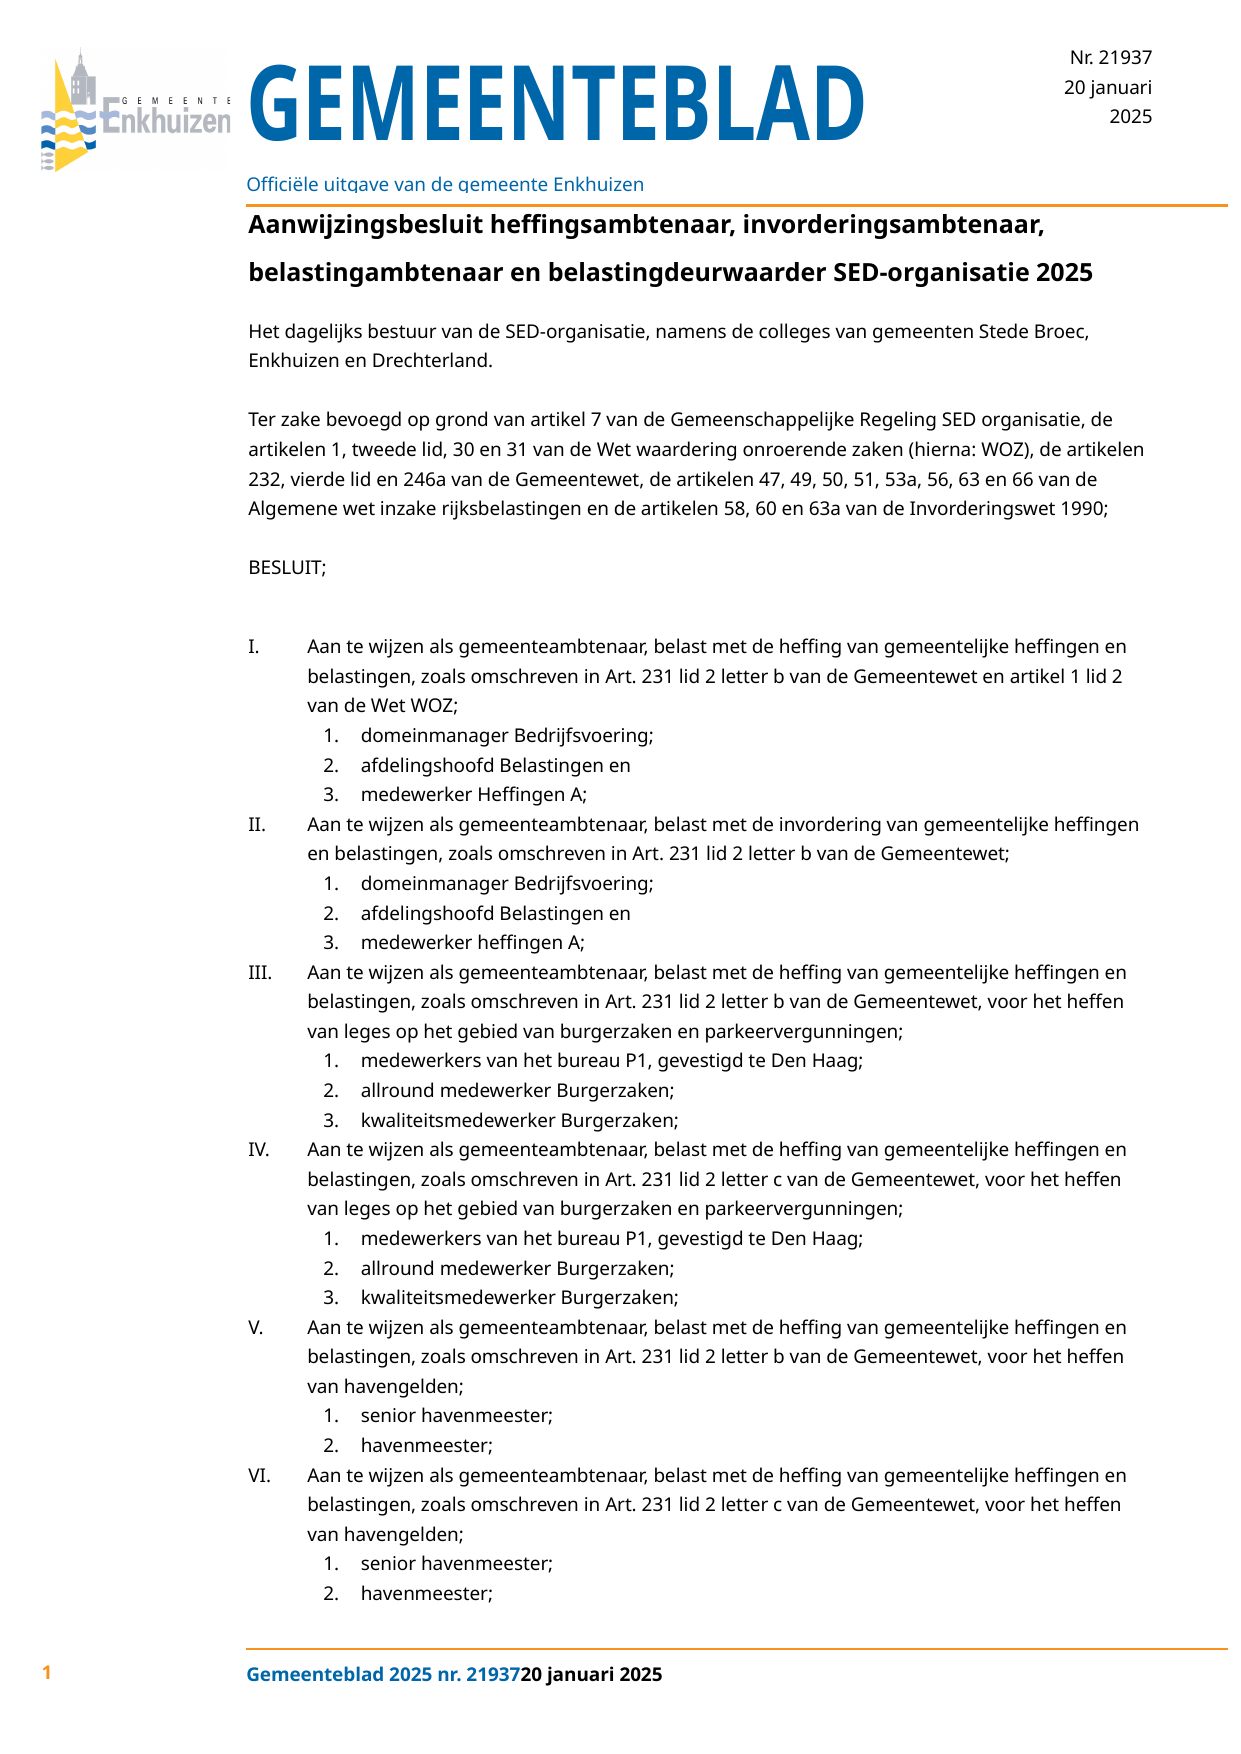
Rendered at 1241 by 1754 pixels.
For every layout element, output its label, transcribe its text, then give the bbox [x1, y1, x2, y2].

text BESLUIT; [248, 554, 1152, 580]
list medewerkers van het bureau P1, gevestigd te Den Haag; [323, 1225, 1152, 1251]
list Aan te wijzen als gemeenteambtenaar, belast met de heffing van gemeentelijke heffingen en belastingen, zoals omschreven in Art. 231 lid 2 letter c van de Gemeentewet, voor het heffen van leges op het gebied van burgerzaken en parkeervergunningen; [248, 1136, 1152, 1221]
list Aan te wijzen als gemeenteambtenaar, belast met de heffing van gemeentelijke heffingen en belastingen, zoals omschreven in Art. 231 lid 2 letter b van de Gemeentewet, voor het heffen van leges op het gebied van burgerzaken en parkeervergunningen; [248, 959, 1152, 1044]
list afdelingshoofd Belastingen en [323, 752, 1152, 777]
list domeinmanager Bedrijfsvoering; [323, 722, 1152, 748]
list havenmeester; [323, 1580, 1152, 1606]
list Aan te wijzen als gemeenteambtenaar, belast met de heffing van gemeentelijke heffingen en belastingen, zoals omschreven in Art. 231 lid 2 letter b van de Gemeentewet, voor het heffen van havengelden; [248, 1314, 1152, 1399]
picture [41, 47, 231, 172]
text Ter zake bevoegd op grond van artikel 7 van de Gemeenschappelijke Regeling SED organisatie, de artikelen 1, tweede lid, 30 en 31 van de Wet waardering onroerende zaken (hierna: WOZ), de artikelen 232, vierde lid en 246a van de Gemeentewet, de artikelen 47, 49, 50, 51, 53a, 56, 63 en 66 van de Algemene wet inzake rijksbelastingen en de artikelen 58, 60 en 63a van de Invorderingswet 1990; [248, 407, 1152, 521]
list medewerker heffingen A; [323, 929, 1152, 955]
list domeinmanager Bedrijfsvoering; [323, 870, 1152, 896]
text Aanwijzingsbesluit heffingsambtenaar, invorderingsambtenaar, belastingambtenaar en belastingdeurwaarder SED-organisatie 2025 [248, 207, 1152, 288]
list kwaliteitsmedewerker Burgerzaken; [323, 1107, 1152, 1132]
list allround medewerker Burgerzaken; [323, 1255, 1152, 1280]
list havenmeester; [323, 1432, 1152, 1458]
list allround medewerker Burgerzaken; [323, 1077, 1152, 1103]
list afdelingshoofd Belastingen en [323, 900, 1152, 925]
list Aan te wijzen als gemeenteambtenaar, belast met de heffing van gemeentelijke heffingen en belastingen, zoals omschreven in Art. 231 lid 2 letter c van de Gemeentewet, voor het heffen van havengelden; [248, 1462, 1152, 1547]
list senior havenmeester; [323, 1403, 1152, 1428]
text Het dagelijks bestuur van de SED-organisatie, namens de colleges van gemeenten Stede Broec, Enkhuizen en Drechterland. [248, 318, 1152, 373]
list kwaliteitsmedewerker Burgerzaken; [323, 1284, 1152, 1310]
list medewerkers van het bureau P1, gevestigd te Den Haag; [323, 1048, 1152, 1073]
list medewerker Heffingen A; [323, 781, 1152, 807]
list senior havenmeester; [323, 1551, 1152, 1576]
list Aan te wijzen als gemeenteambtenaar, belast met de invordering van gemeentelijke heffingen en belastingen, zoals omschreven in Art. 231 lid 2 letter b van de Gemeentewet; [248, 811, 1152, 866]
list Aan te wijzen als gemeenteambtenaar, belast met de heffing van gemeentelijke heffingen en belastingen, zoals omschreven in Art. 231 lid 2 letter b van de Gemeentewet en artikel 1 lid 2 van de Wet WOZ; [248, 633, 1152, 718]
